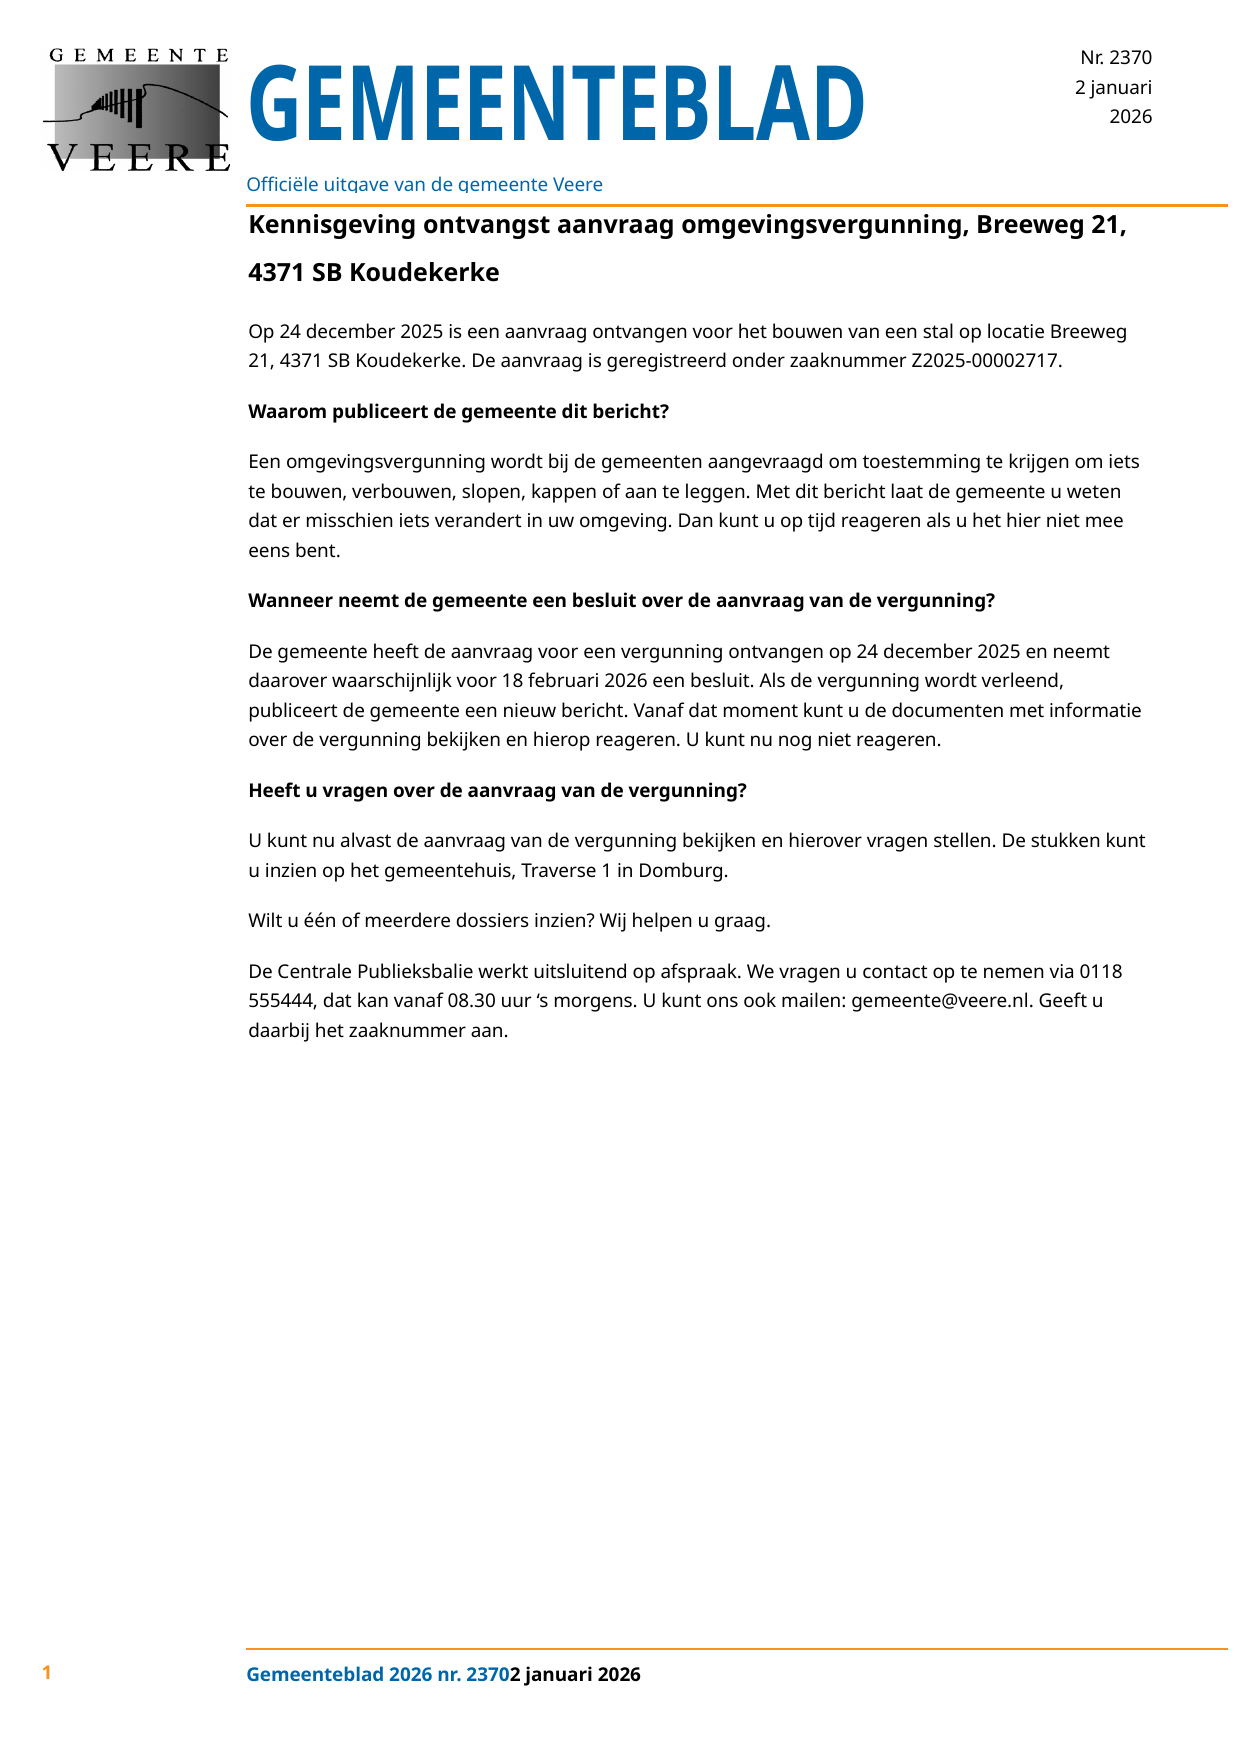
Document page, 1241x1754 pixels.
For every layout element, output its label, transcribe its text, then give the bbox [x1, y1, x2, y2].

text Wilt u één of meerdere dossiers inzien? Wij helpen u graag. [248, 907, 1152, 933]
text Heeft u vragen over de aanvraag van de vergunning? [248, 777, 1152, 803]
text De Centrale Publieksbalie werkt uitsluitend op afspraak. We vragen u contact op te nemen via 0118 555444, dat kan vanaf 08.30 uur ‘s morgens. U kunt ons ook mailen: gemeente@veere.nl. Geeft u daarbij het zaaknummer aan. [248, 958, 1152, 1043]
text U kunt nu alvast de aanvraag van de vergunning bekijken en hierover vragen stellen. De stukken kunt u inzien op het gemeentehuis, Traverse 1 in Domburg. [248, 827, 1152, 883]
text Waarom publiceert de gemeente dit bericht? [248, 398, 1152, 424]
text Een omgevingsvergunning wordt bij de gemeenten aangevraagd om toestemming te krijgen om iets te bouwen, verbouwen, slopen, kappen of aan te leggen. Met dit bericht laat de gemeente u weten dat er misschien iets verandert in uw omgeving. Dan kunt u op tijd reageren als u het hier niet mee eens bent. [248, 448, 1152, 563]
text Op 24 december 2025 is een aanvraag ontvangen voor het bouwen van een stal op locatie Breeweg 21, 4371 SB Koudekerke. De aanvraag is geregistreerd onder zaaknummer Z2025-00002717. [248, 318, 1152, 373]
picture [41, 47, 231, 172]
text De gemeente heeft de aanvraag voor een vergunning ontvangen op 24 december 2025 en neemt daarover waarschijnlijk voor 18 februari 2026 een besluit. Als de vergunning wordt verleend, publiceert de gemeente een nieuw bericht. Vanaf dat moment kunt u de documenten met informatie over de vergunning bekijken en hierop reageren. U kunt nu nog niet reageren. [248, 638, 1152, 752]
text Kennisgeving ontvangst aanvraag omgevingsvergunning, Breeweg 21, 4371 SB Koudekerke [248, 207, 1152, 288]
text Wanneer neemt de gemeente een besluit over de aanvraag van de vergunning? [248, 587, 1152, 613]
